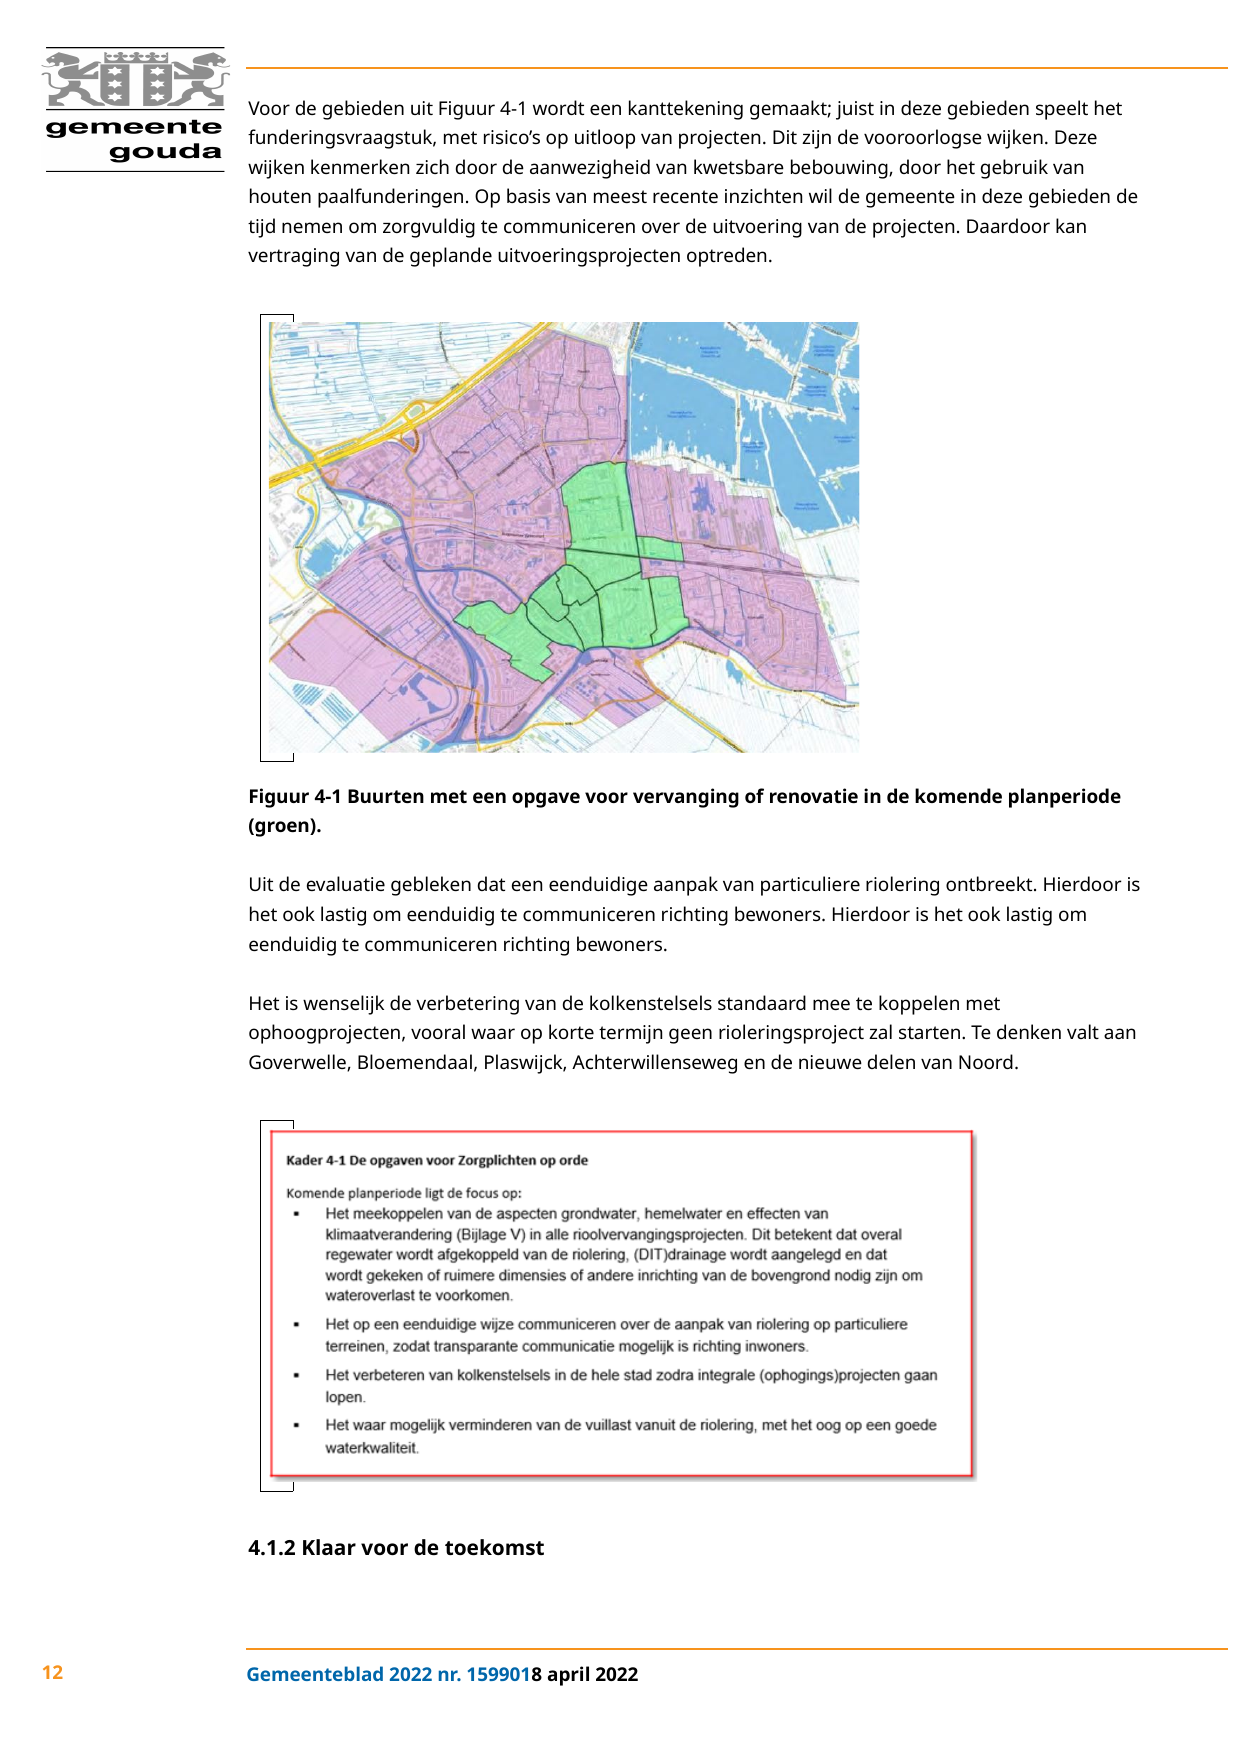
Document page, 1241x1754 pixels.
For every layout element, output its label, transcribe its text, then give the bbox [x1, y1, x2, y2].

picture [268, 322, 860, 753]
text Figuur 4-1 Buurten met een opgave voor vervanging of renovatie in de komende planperiode (groen). [248, 783, 1152, 838]
text Voor de gebieden uit Figuur 4-1 wordt een kanttekening gemaakt; juist in deze gebieden speelt het funderingsvraagstuk, met risico’s op uitloop van projecten. Dit zijn de vooroorlogse wijken. Deze wijken kenmerken zich door de aanwezigheid van kwetsbare bebouwing, door het gebruik van houten paalfunderingen. Op basis van meest recente inzichten wil de gemeente in deze gebieden de tijd nemen om zorgvuldig te communiceren over de uitvoering van de projecten. Daardoor kan vertraging van de geplande uitvoeringsprojecten optreden. [248, 95, 1152, 268]
picture [268, 1129, 978, 1482]
text 4.1.2 Klaar voor de toekomst [248, 1533, 1152, 1561]
text Uit de evaluatie gebleken dat een eenduidige aanpak van particuliere riolering ontbreekt. Hierdoor is het ook lastig om eenduidig te communiceren richting bewoners. Hierdoor is het ook lastig om eenduidig te communiceren richting bewoners. [248, 872, 1152, 957]
picture [41, 47, 231, 172]
text Het is wenselijk de verbetering van de kolkenstelsels standaard mee te koppelen met ophoogprojecten, vooral waar op korte termijn geen rioleringsproject zal starten. Te denken valt aan Goverwelle, Bloemendaal, Plaswijck, Achterwillenseweg en de nieuwe delen van Noord. [248, 990, 1152, 1075]
